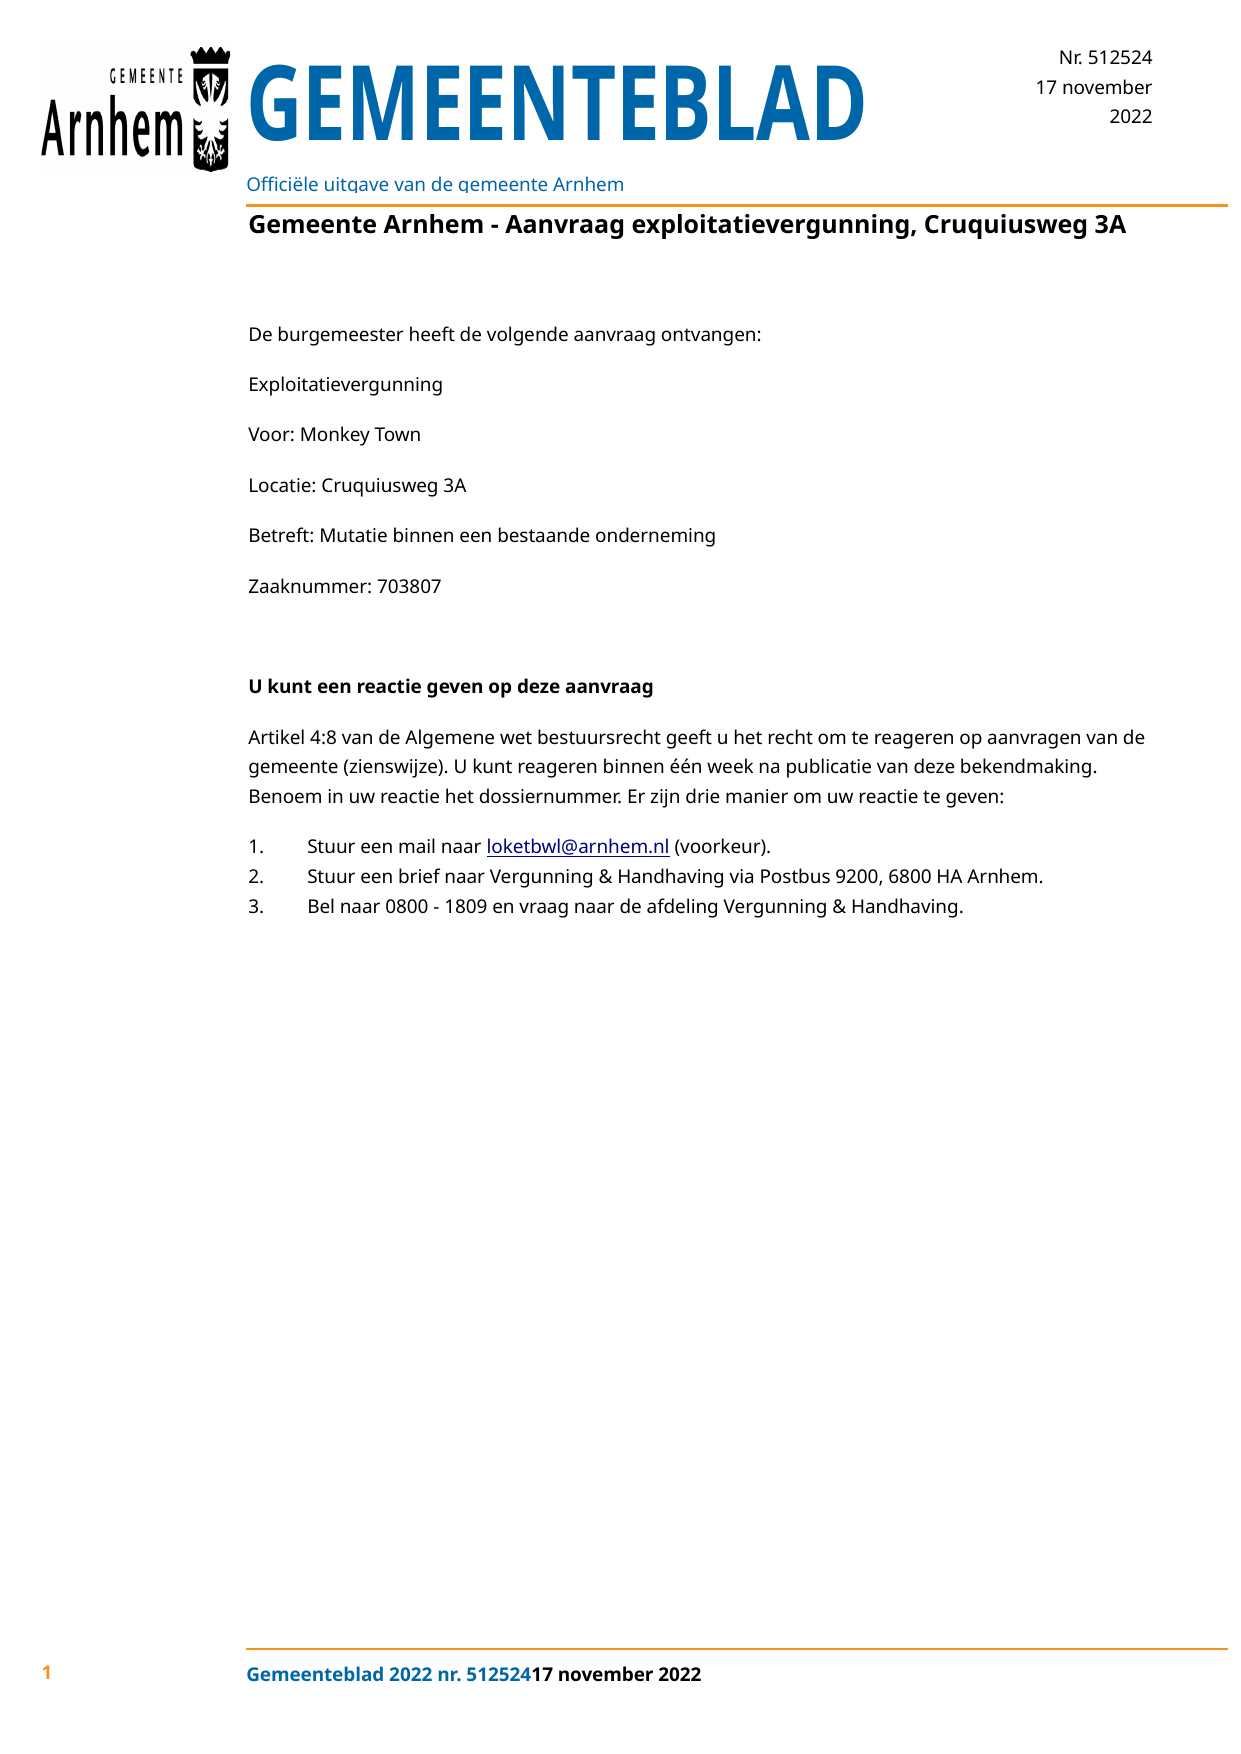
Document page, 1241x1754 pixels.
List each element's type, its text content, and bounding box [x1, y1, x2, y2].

text Voor: Monkey Town [248, 422, 1152, 447]
picture [41, 47, 231, 172]
list Bel naar 0800 - 1809 en vraag naar de afdeling Vergunning & Handhaving. [248, 893, 1152, 918]
text De burgemeester heeft de volgende aanvraag ontvangen: [248, 321, 1152, 346]
text Artikel 4:8 van de Algemene wet bestuursrecht geeft u het recht om te reageren op aanvragen van de gemeente (zienswijze). U kunt reageren binnen één week na publicatie van deze bekendmaking. Benoem in uw reactie het dossiernummer. Er zijn drie manier om uw reactie te geven: [248, 724, 1152, 809]
text Gemeente Arnhem - Aanvraag exploitatievergunning, Cruquiusweg 3A [248, 207, 1152, 241]
text Locatie: Cruquiusweg 3A [248, 472, 1152, 498]
text Exploitatievergunning [248, 371, 1152, 397]
text Zaaknummer: 703807 [248, 573, 1152, 598]
text U kunt een reactie geven op deze aanvraag [248, 674, 1152, 699]
text Betreft: Mutatie binnen een bestaande onderneming [248, 522, 1152, 548]
list Stuur een brief naar Vergunning & Handhaving via Postbus 9200, 6800 HA Arnhem. [248, 863, 1152, 889]
list Stuur een mail naar loketbwl@arnhem.nl (voorkeur). [248, 834, 1152, 859]
